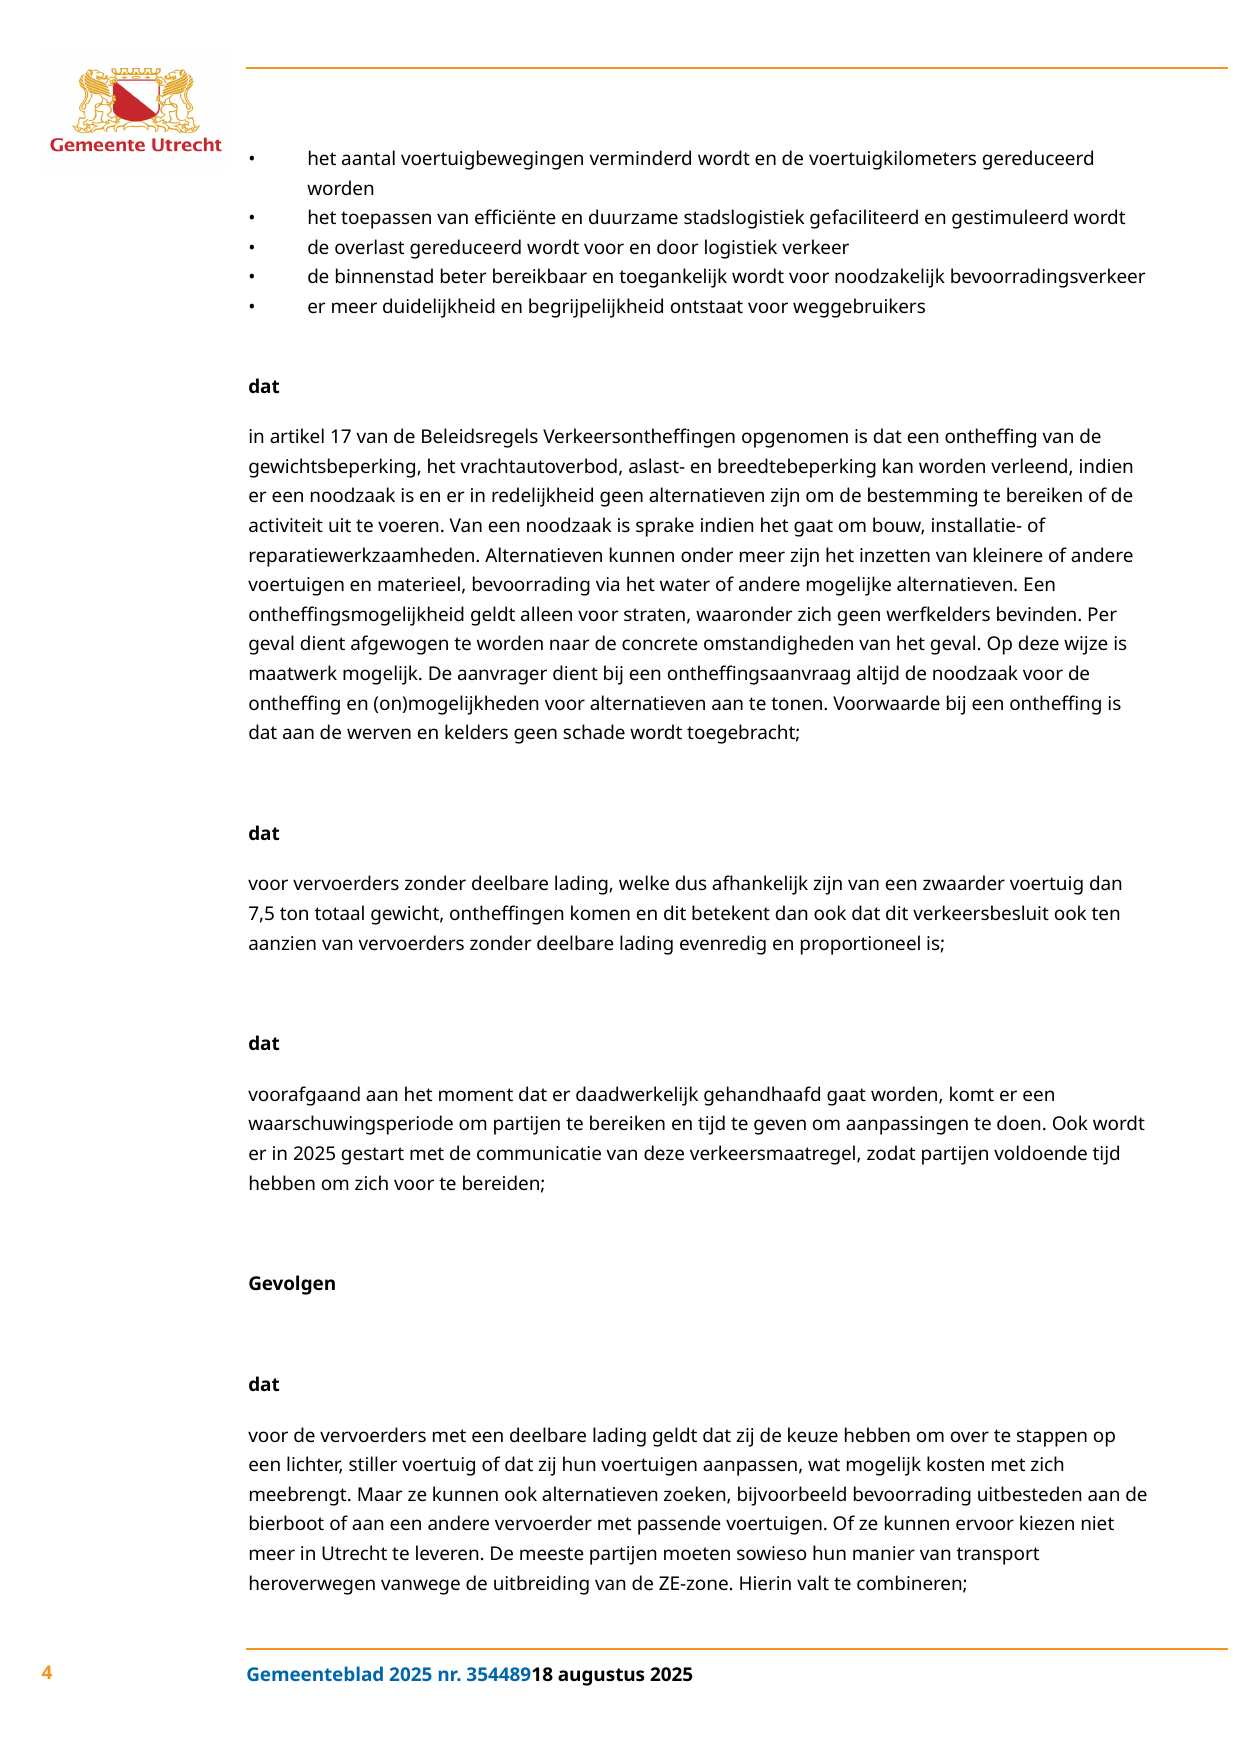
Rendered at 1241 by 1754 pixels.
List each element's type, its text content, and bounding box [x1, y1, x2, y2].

text dat [248, 820, 1152, 846]
text dat [248, 373, 1152, 399]
list het toepassen van efficiënte en duurzame stadslogistiek gefaciliteerd en gestimuleerd wordt [248, 204, 1152, 230]
list het aantal voertuigbewegingen verminderd wordt en de voertuigkilometers gereduceerd worden [248, 145, 1152, 201]
picture [41, 47, 231, 172]
list er meer duidelijkheid en begrijpelijkheid ontstaat voor weggebruikers [248, 293, 1152, 319]
text voorafgaand aan het moment dat er daadwerkelijk gehandhaafd gaat worden, komt er een waarschuwingsperiode om partijen te bereiken en tijd te geven om aanpassingen te doen. Ook wordt er in 2025 gestart met de communicatie van deze verkeersmaatregel, zodat partijen voldoende tijd hebben om zich voor te bereiden; [248, 1081, 1152, 1196]
text dat [248, 1371, 1152, 1397]
list de binnenstad beter bereikbaar en toegankelijk wordt voor noodzakelijk bevoorradingsverkeer [248, 263, 1152, 289]
text voor vervoerders zonder deelbare lading, welke dus afhankelijk zijn van een zwaarder voertuig dan 7,5 ton totaal gewicht, ontheffingen komen en dit betekent dan ook dat dit verkeersbesluit ook ten aanzien van vervoerders zonder deelbare lading evenredig en proportioneel is; [248, 871, 1152, 956]
text voor de vervoerders met een deelbare lading geldt dat zij de keuze hebben om over te stappen op een lichter, stiller voertuig of dat zij hun voertuigen aanpassen, wat mogelijk kosten met zich meebrengt. Maar ze kunnen ook alternatieven zoeken, bijvoorbeeld bevoorrading uitbesteden aan de bierboot of aan een andere vervoerder met passende voertuigen. Of ze kunnen ervoor kiezen niet meer in Utrecht te leveren. De meeste partijen moeten sowieso hun manier van transport heroverwegen vanwege de uitbreiding van de ZE-zone. Hierin valt te combineren; [248, 1422, 1152, 1596]
text Gevolgen [248, 1271, 1152, 1296]
text in artikel 17 van de Beleidsregels Verkeersontheffingen opgenomen is dat een ontheffing van de gewichtsbeperking, het vrachtautoverbod, aslast- en breedtebeperking kan worden verleend, indien er een noodzaak is en er in redelijkheid geen alternatieven zijn om de bestemming te bereiken of de activiteit uit te voeren. Van een noodzaak is sprake indien het gaat om bouw, installatie- of reparatiewerkzaamheden. Alternatieven kunnen onder meer zijn het inzetten van kleinere of andere voertuigen en materieel, bevoorrading via het water of andere mogelijke alternatieven. Een ontheffingsmogelijkheid geldt alleen voor straten, waaronder zich geen werfkelders bevinden. Per geval dient afgewogen te worden naar de concrete omstandigheden van het geval. Op deze wijze is maatwerk mogelijk. De aanvrager dient bij een ontheffingsaanvraag altijd de noodzaak voor de ontheffing en (on)mogelijkheden voor alternatieven aan te tonen. Voorwaarde bij een ontheffing is dat aan de werven en kelders geen schade wordt toegebracht; [248, 423, 1152, 745]
text dat [248, 1031, 1152, 1056]
list de overlast gereduceerd wordt voor en door logistiek verkeer [248, 234, 1152, 260]
